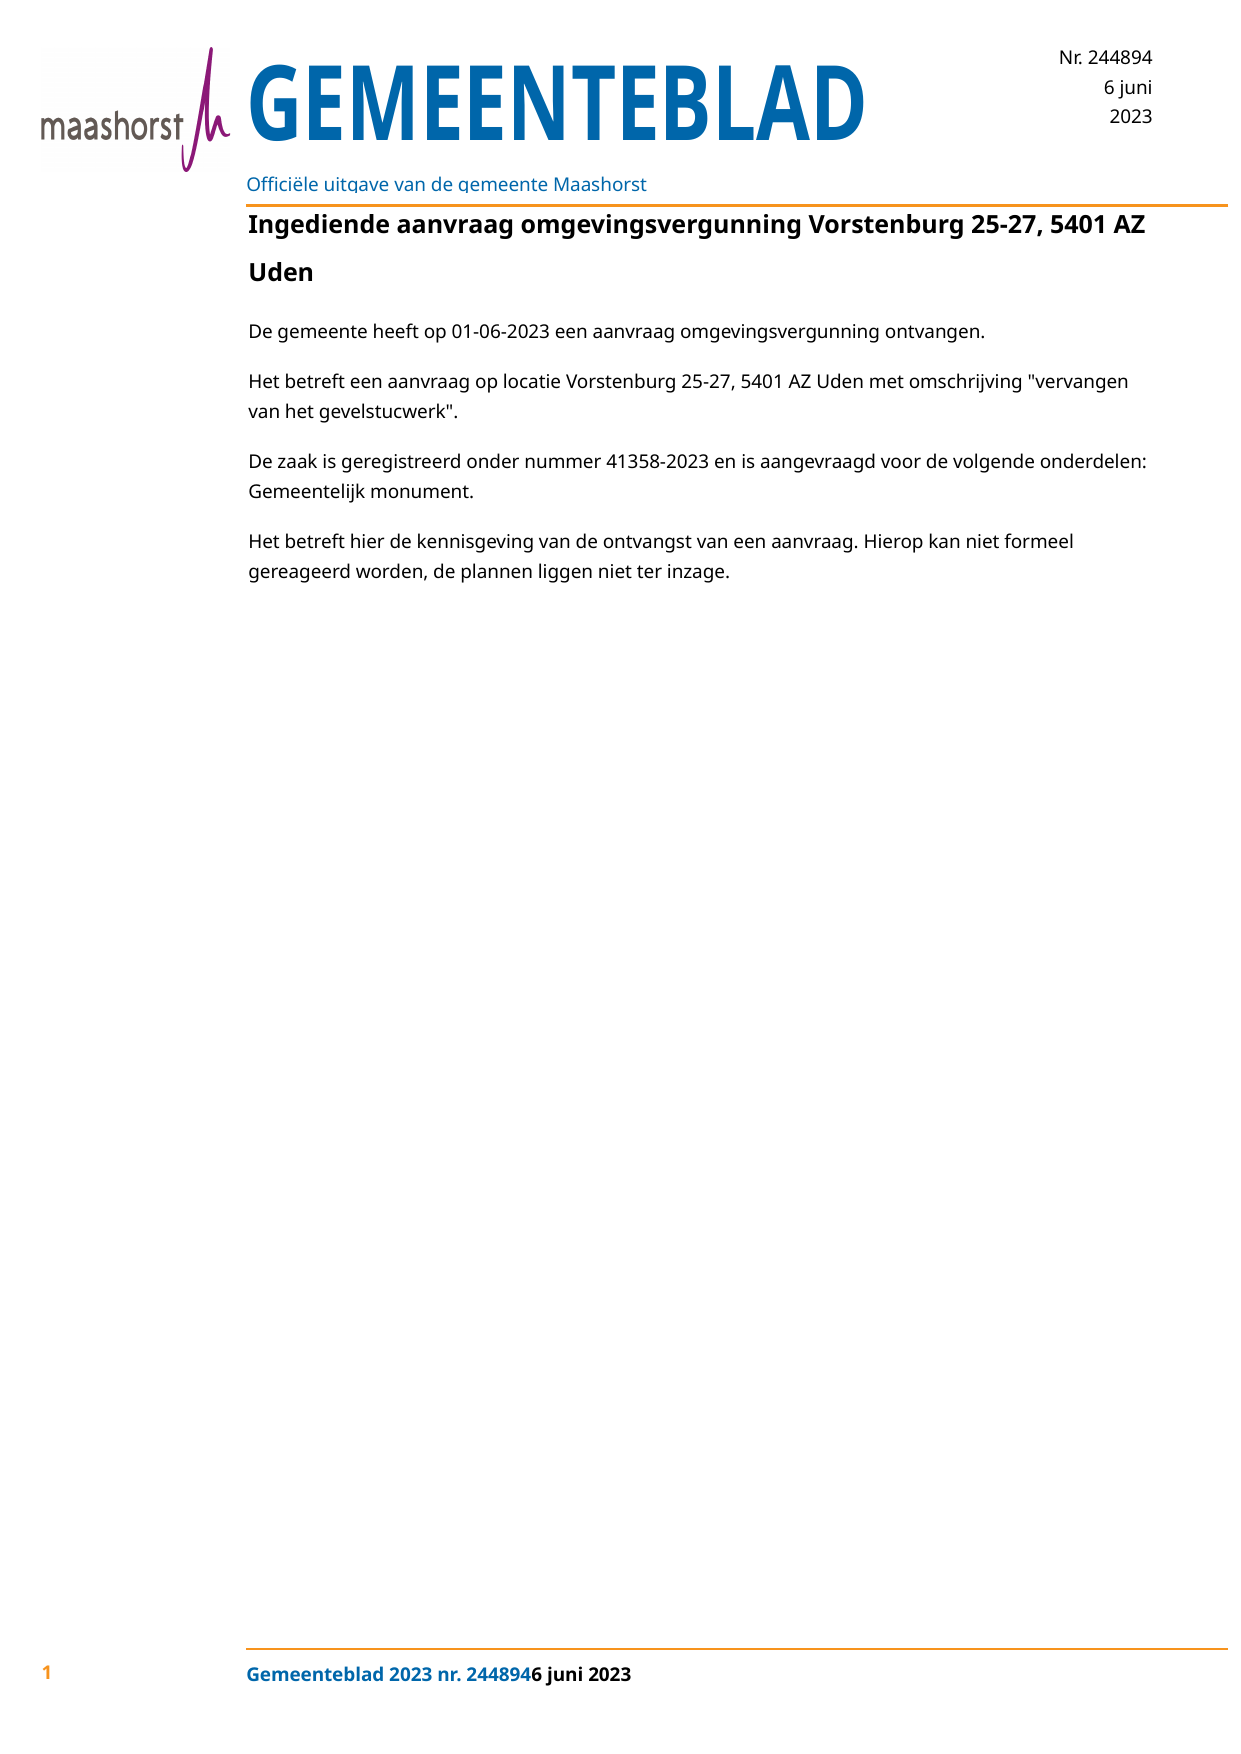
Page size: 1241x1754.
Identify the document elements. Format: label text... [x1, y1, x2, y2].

text Het betreft een aanvraag op locatie Vorstenburg 25-27, 5401 AZ Uden met omschrijving "vervangen van het gevelstucwerk". [248, 368, 1152, 424]
text De gemeente heeft op 01-06-2023 een aanvraag omgevingsvergunning ontvangen. [248, 318, 1152, 344]
picture [41, 47, 231, 172]
text Ingediende aanvraag omgevingsvergunning Vorstenburg 25-27, 5401 AZ Uden [248, 207, 1152, 288]
text Het betreft hier de kennisgeving van de ontvangst van een aanvraag. Hierop kan niet formeel gereageerd worden, de plannen liggen niet ter inzage. [248, 528, 1152, 584]
text De zaak is geregistreerd onder nummer 41358-2023 en is aangevraagd voor de volgende onderdelen: Gemeentelijk monument. [248, 448, 1152, 504]
